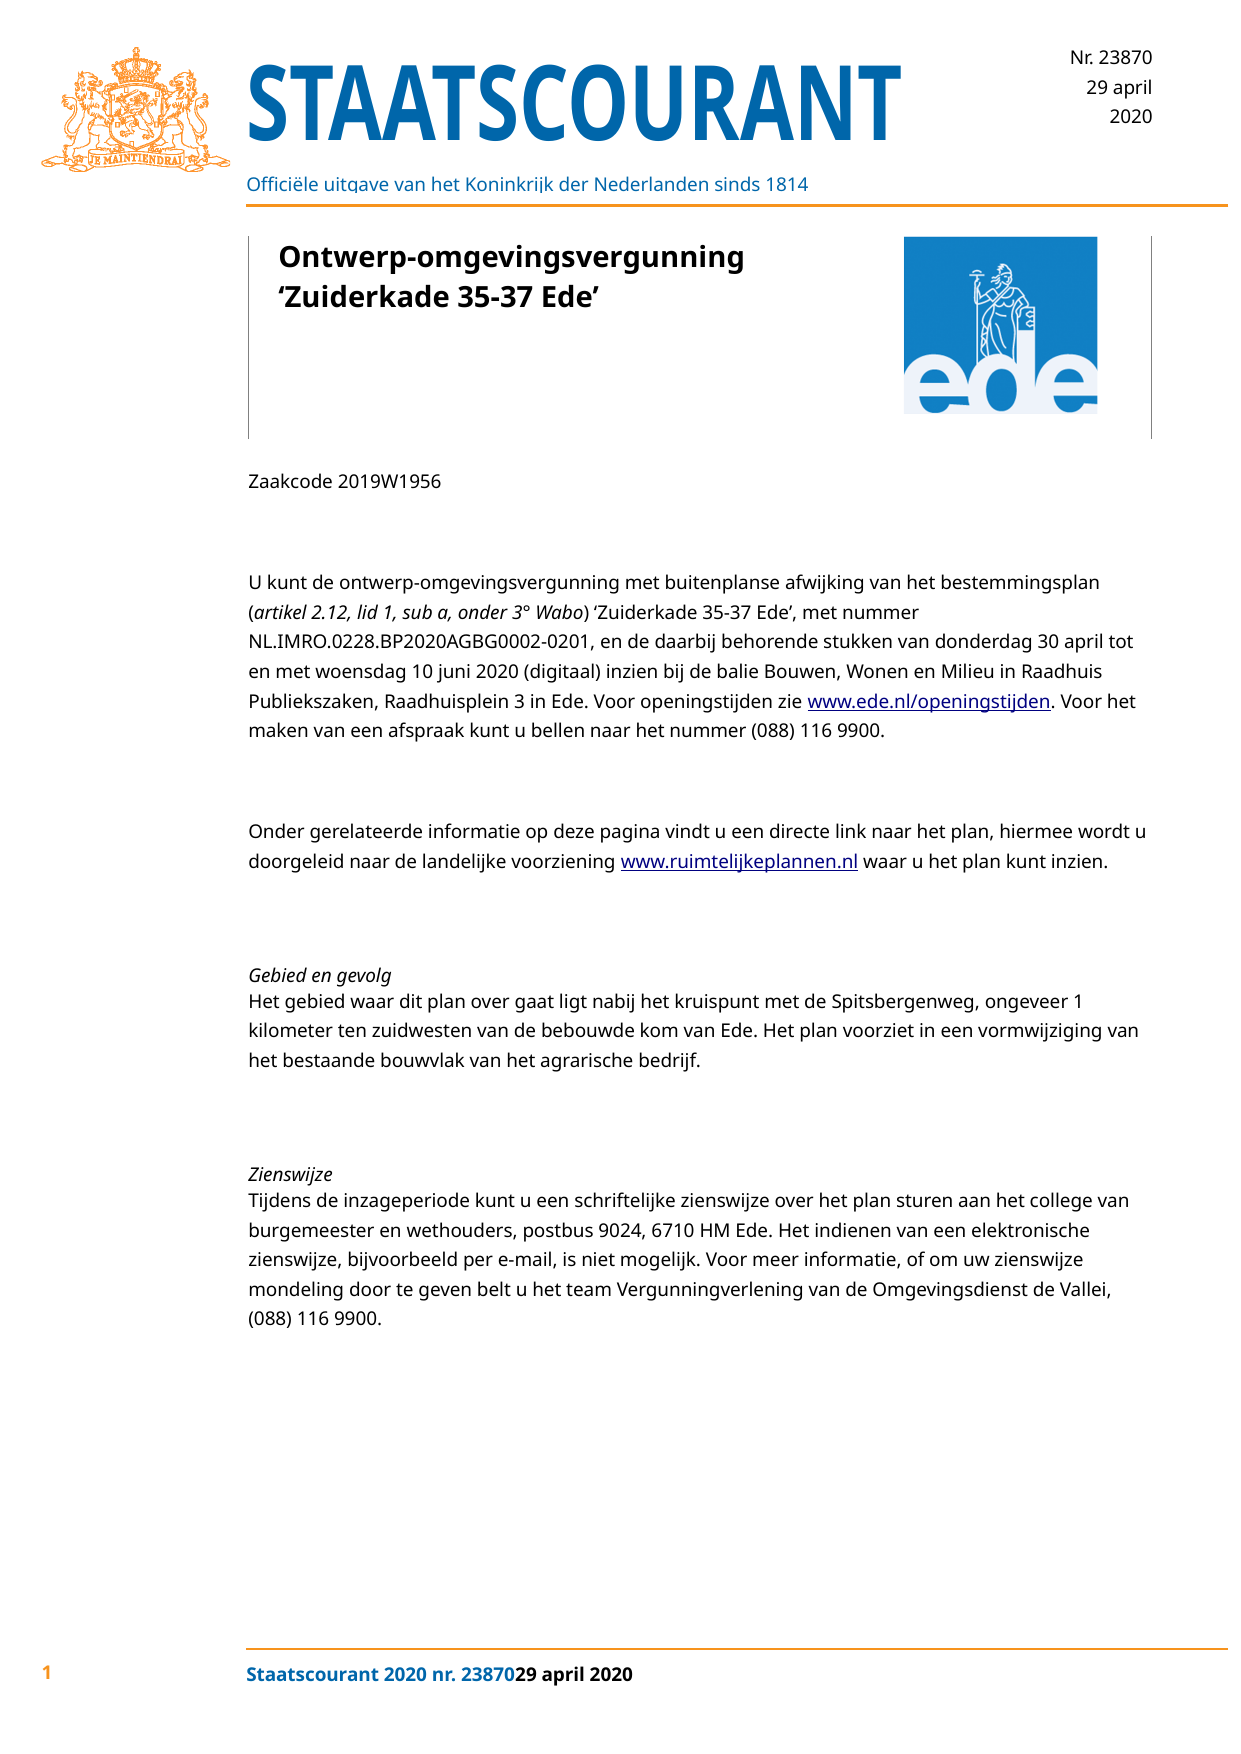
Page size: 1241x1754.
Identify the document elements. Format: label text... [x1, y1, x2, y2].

text U kunt de ontwerp-omgevingsvergunning met buitenplanse afwijking van het bestemmingsplan (artikel 2.12, lid 1, sub a, onder 3° Wabo) ‘Zuiderkade 35-37 Ede’, met nummer NL.IMRO.0228.BP2020AGBG0002-0201, en de daarbij behorende stukken van donderdag 30 april tot en met woensdag 10 juni 2020 (digitaal) inzien bij de balie Bouwen, Wonen en Milieu in Raadhuis Publiekszaken, Raadhuisplein 3 in Ede. Voor openingstijden zie www.ede.nl/openingstijden. Voor het maken van een afspraak kunt u bellen naar het nummer (088) 116 9900. [248, 569, 1152, 743]
text Zienswijze [248, 1161, 1152, 1187]
table_header [850, 414, 1151, 439]
table_header [850, 236, 903, 413]
table_header Ontwerp-omgevingsvergunning ‘Zuiderkade 35-37 Ede’ [249, 236, 850, 439]
text Gebied en gevolg [248, 962, 1152, 988]
picture [903, 236, 1098, 414]
table_header [1098, 236, 1151, 413]
picture [41, 47, 231, 172]
text Tijdens de inzageperiode kunt u een schriftelijke zienswijze over het plan sturen aan het college van burgemeester en wethouders, postbus 9024, 6710 HM Ede. Het indienen van een elektronische zienswijze, bijvoorbeeld per e-mail, is niet mogelijk. Voor meer informatie, of om uw zienswijze mondeling door te geven belt u het team Vergunningverlening van de Omgevingsdienst de Vallei, (088) 116 9900. [248, 1187, 1152, 1331]
text Onder gerelateerde informatie op deze pagina vindt u een directe link naar het plan, hiermee wordt u doorgeleid naar de landelijke voorziening www.ruimtelijkeplannen.nl waar u het plan kunt inzien. [248, 818, 1152, 873]
text Zaakcode 2019W1956 [248, 469, 1152, 494]
text Het gebied waar dit plan over gaat ligt nabij het kruispunt met de Spitsbergenweg, ongeveer 1 kilometer ten zuidwesten van de bebouwde kom van Ede. Het plan voorziet in een vormwijziging van het bestaande bouwvlak van het agrarische bedrijf. [248, 988, 1152, 1073]
